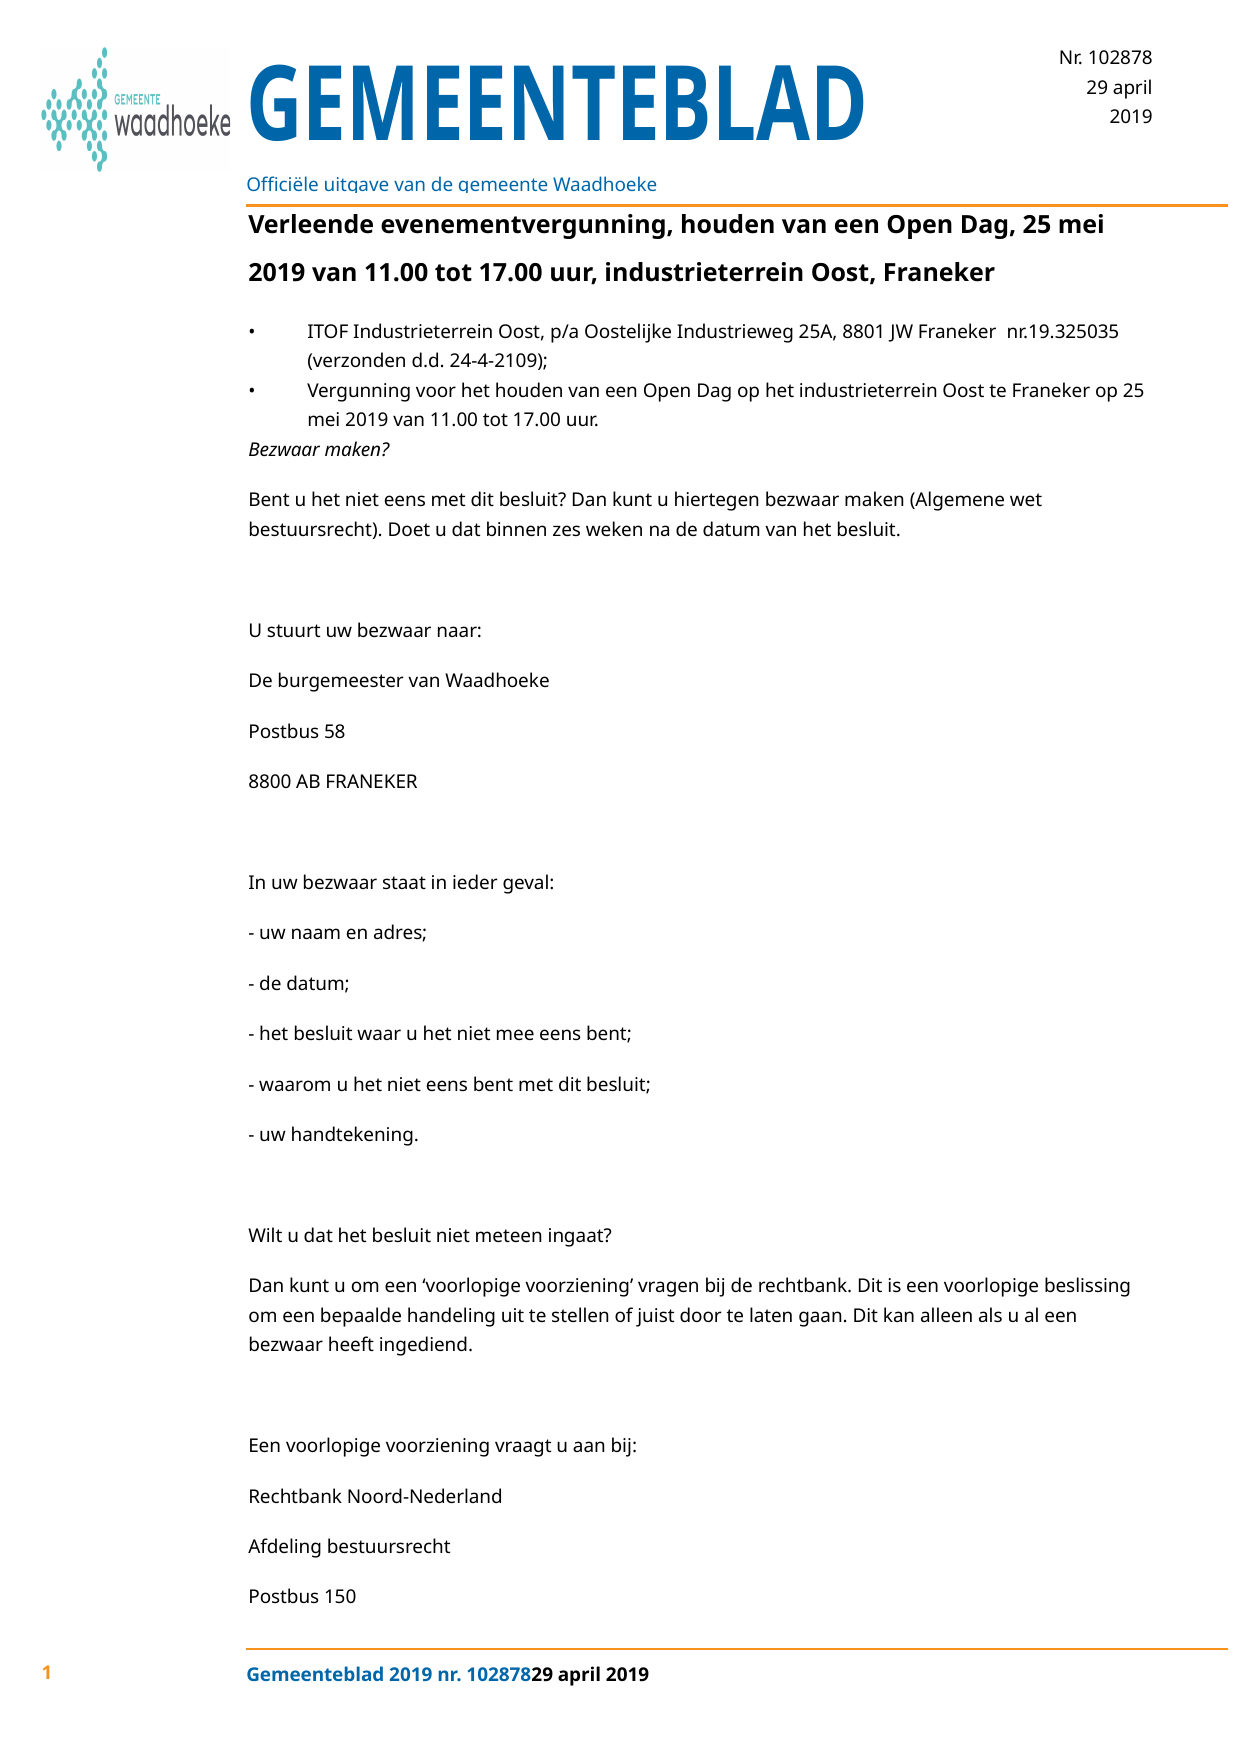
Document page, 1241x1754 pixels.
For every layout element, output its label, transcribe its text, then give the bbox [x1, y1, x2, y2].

text De burgemeester van Waadhoeke [248, 667, 1152, 693]
text Afdeling bestuursrecht [248, 1533, 1152, 1559]
text Verleende evenementvergunning, houden van een Open Dag, 25 mei 2019 van 11.00 tot 17.00 uur, industrieterrein Oost, Franeker [248, 207, 1152, 288]
text Wilt u dat het besluit niet meteen ingaat? [248, 1222, 1152, 1248]
list ITOF Industrieterrein Oost, p/a Oostelijke Industrieweg 25A, 8801 JW Franeker nr.19.325035 (verzonden d.d. 24-4-2109); [248, 318, 1152, 373]
text - uw handtekening. [248, 1121, 1152, 1147]
text Een voorlopige voorziening vraagt u aan bij: [248, 1432, 1152, 1458]
text - de datum; [248, 970, 1152, 996]
text Dan kunt u om een ‘voorlopige voorziening’ vragen bij de rechtbank. Dit is een voorlopige beslissing om een bepaalde handeling uit te stellen of juist door te laten gaan. Dit kan alleen als u al een bezwaar heeft ingediend. [248, 1272, 1152, 1357]
text - het besluit waar u het niet mee eens bent; [248, 1020, 1152, 1046]
text Postbus 150 [248, 1584, 1152, 1609]
text Rechtbank Noord-Nederland [248, 1483, 1152, 1509]
text In uw bezwaar staat in ieder geval: [248, 869, 1152, 895]
text U stuurt uw bezwaar naar: [248, 617, 1152, 643]
text - waarom u het niet eens bent met dit besluit; [248, 1071, 1152, 1097]
text 8800 AB FRANEKER [248, 768, 1152, 794]
text Postbus 58 [248, 718, 1152, 744]
list Vergunning voor het houden van een Open Dag op het industrieterrein Oost te Franeker op 25 mei 2019 van 11.00 tot 17.00 uur. [248, 377, 1152, 432]
text Bent u het niet eens met dit besluit? Dan kunt u hiertegen bezwaar maken (Algemene wet bestuursrecht). Doet u dat binnen zes weken na de datum van het besluit. [248, 487, 1152, 542]
text Bezwaar maken? [248, 436, 1152, 462]
picture [41, 47, 231, 172]
text - uw naam en adres; [248, 919, 1152, 945]
